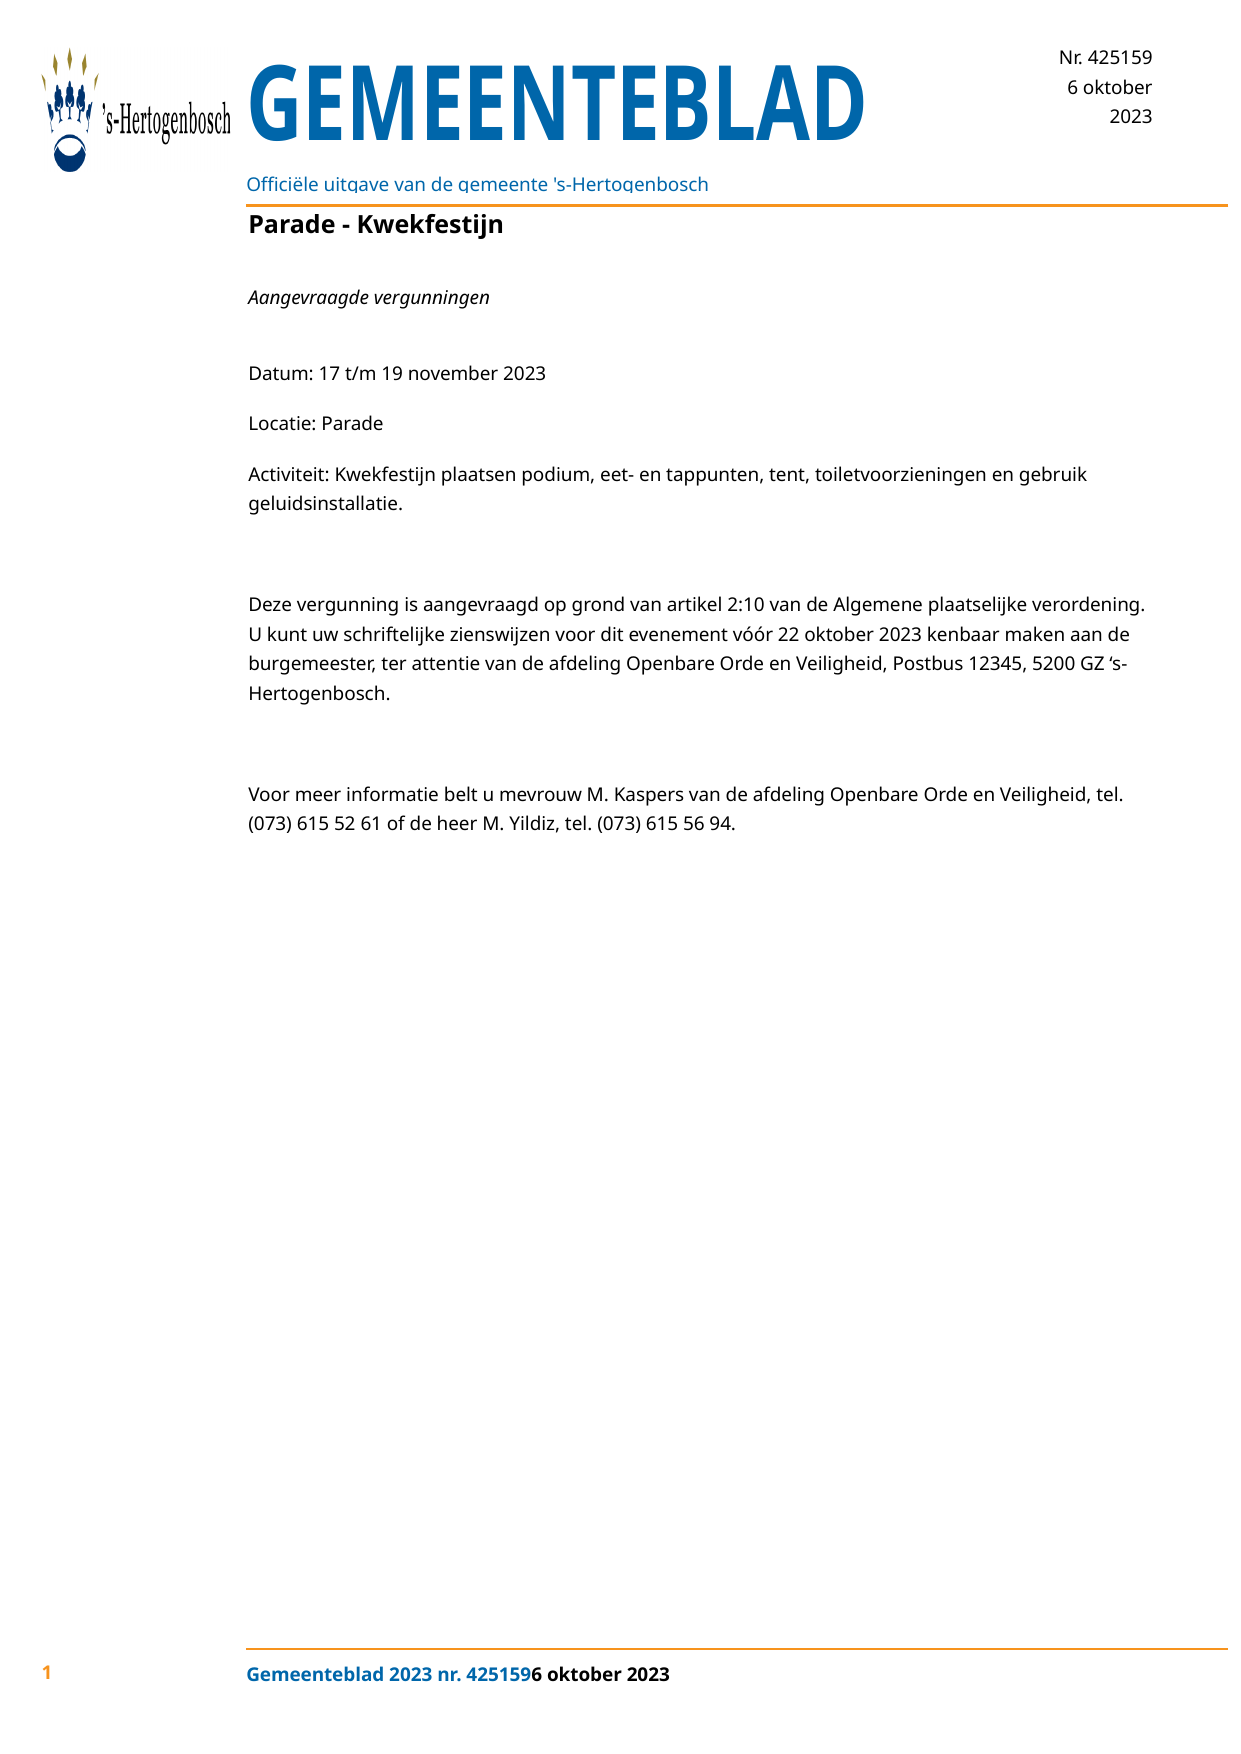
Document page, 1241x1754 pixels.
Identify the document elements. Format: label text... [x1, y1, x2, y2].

text Parade - Kwekfestijn [248, 207, 1152, 241]
picture [41, 47, 231, 172]
text Voor meer informatie belt u mevrouw M. Kaspers van de afdeling Openbare Orde en Veiligheid, tel. (073) 615 52 61 of de heer M. Yildiz, tel. (073) 615 56 94. [248, 781, 1152, 836]
text Deze vergunning is aangevraagd op grond van artikel 2:10 van de Algemene plaatselijke verordening. U kunt uw schriftelijke zienswijzen voor dit evenement vóór 22 oktober 2023 kenbaar maken aan de burgemeester, ter attentie van de afdeling Openbare Orde en Veiligheid, Postbus 12345, 5200 GZ ‘s-Hertogenbosch. [248, 591, 1152, 706]
text Locatie: Parade [248, 410, 1152, 436]
text Aangevraagde vergunningen [248, 284, 1152, 309]
text Activiteit: Kwekfestijn plaatsen podium, eet- en tappunten, tent, toiletvoorzieningen en gebruik geluidsinstallatie. [248, 461, 1152, 516]
text Datum: 17 t/m 19 november 2023 [248, 360, 1152, 386]
